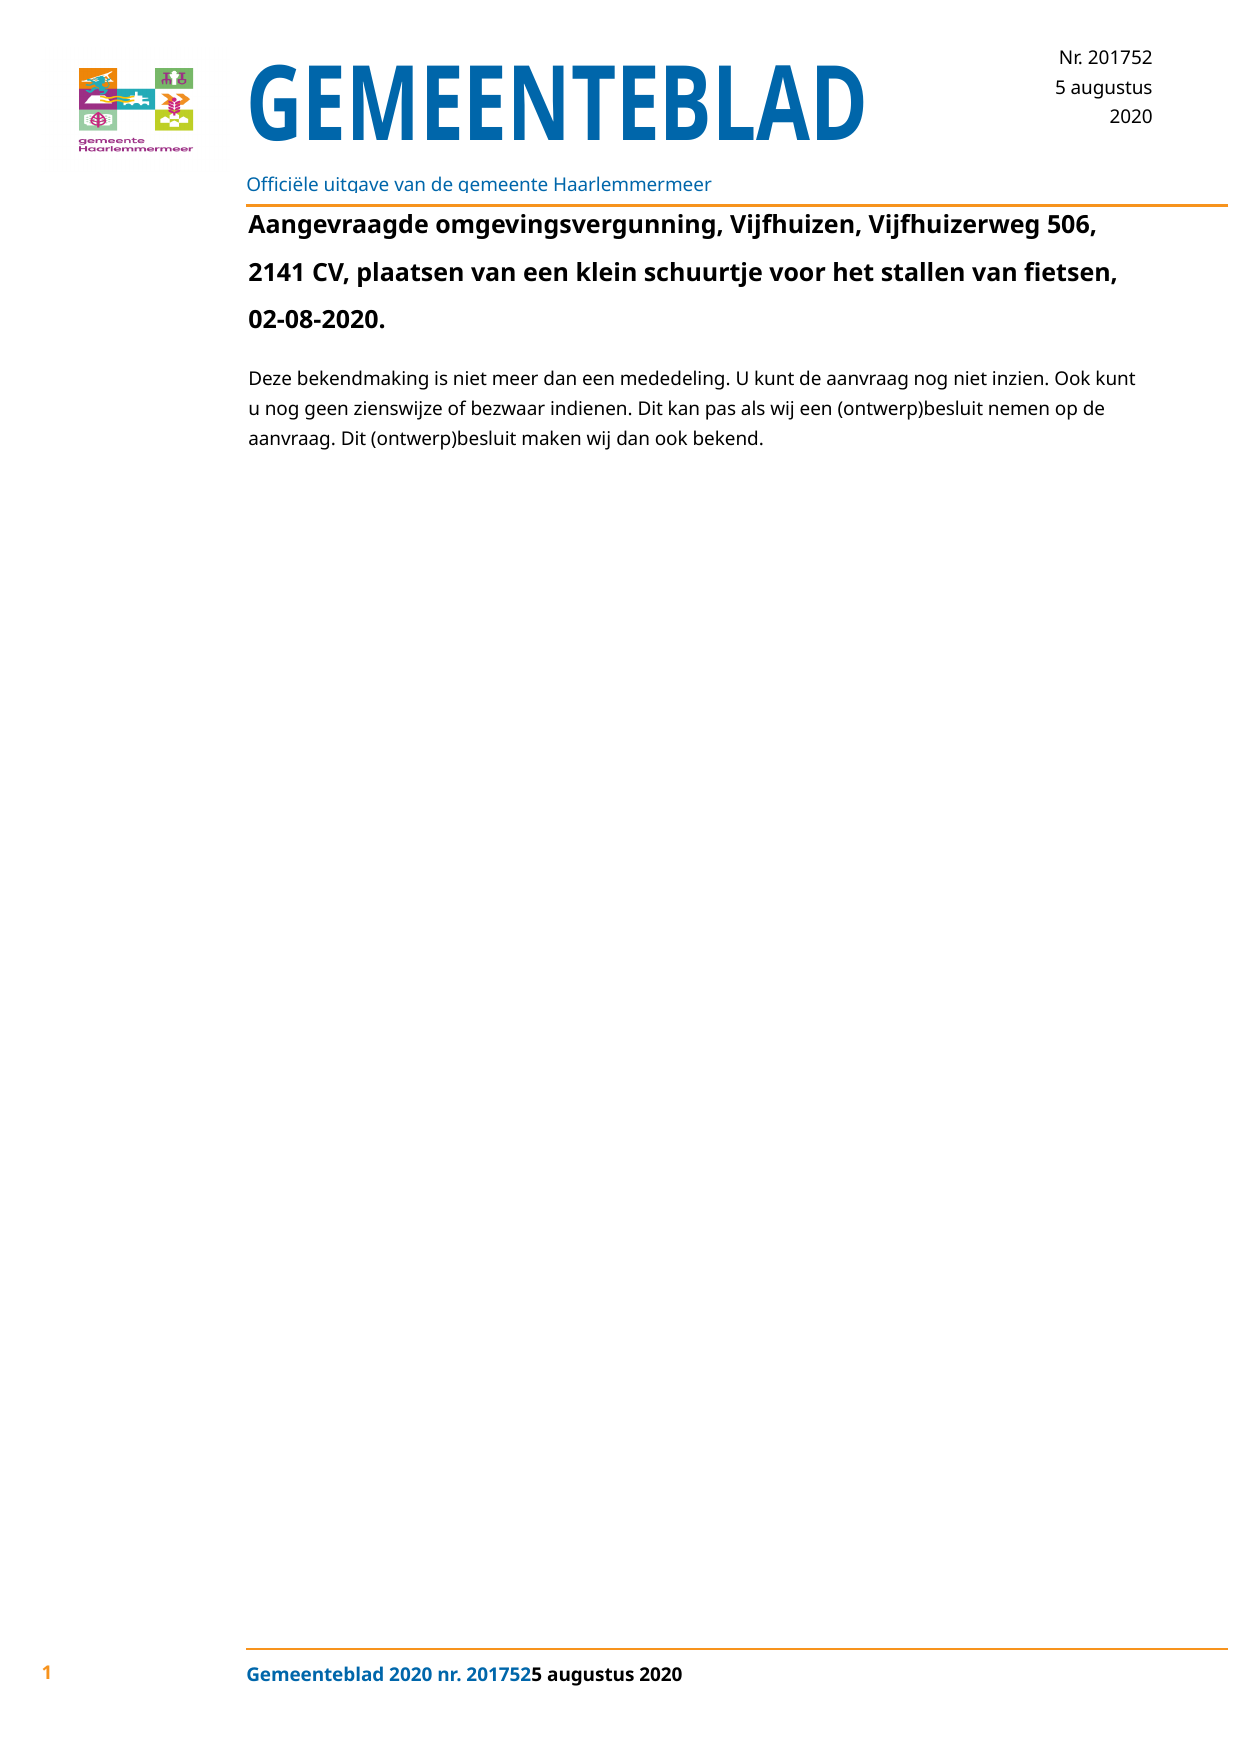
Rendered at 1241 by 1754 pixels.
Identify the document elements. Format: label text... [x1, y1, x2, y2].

picture [41, 47, 231, 172]
text Aangevraagde omgevingsvergunning, Vijfhuizen, Vijfhuizerweg 506, 2141 CV, plaatsen van een klein schuurtje voor het stallen van fietsen, 02-08-2020. [248, 207, 1152, 336]
text Deze bekendmaking is niet meer dan een mededeling. U kunt de aanvraag nog niet inzien. Ook kunt u nog geen zienswijze of bezwaar indienen. Dit kan pas als wij een (ontwerp)besluit nemen op de aanvraag. Dit (ontwerp)besluit maken wij dan ook bekend. [248, 366, 1152, 450]
